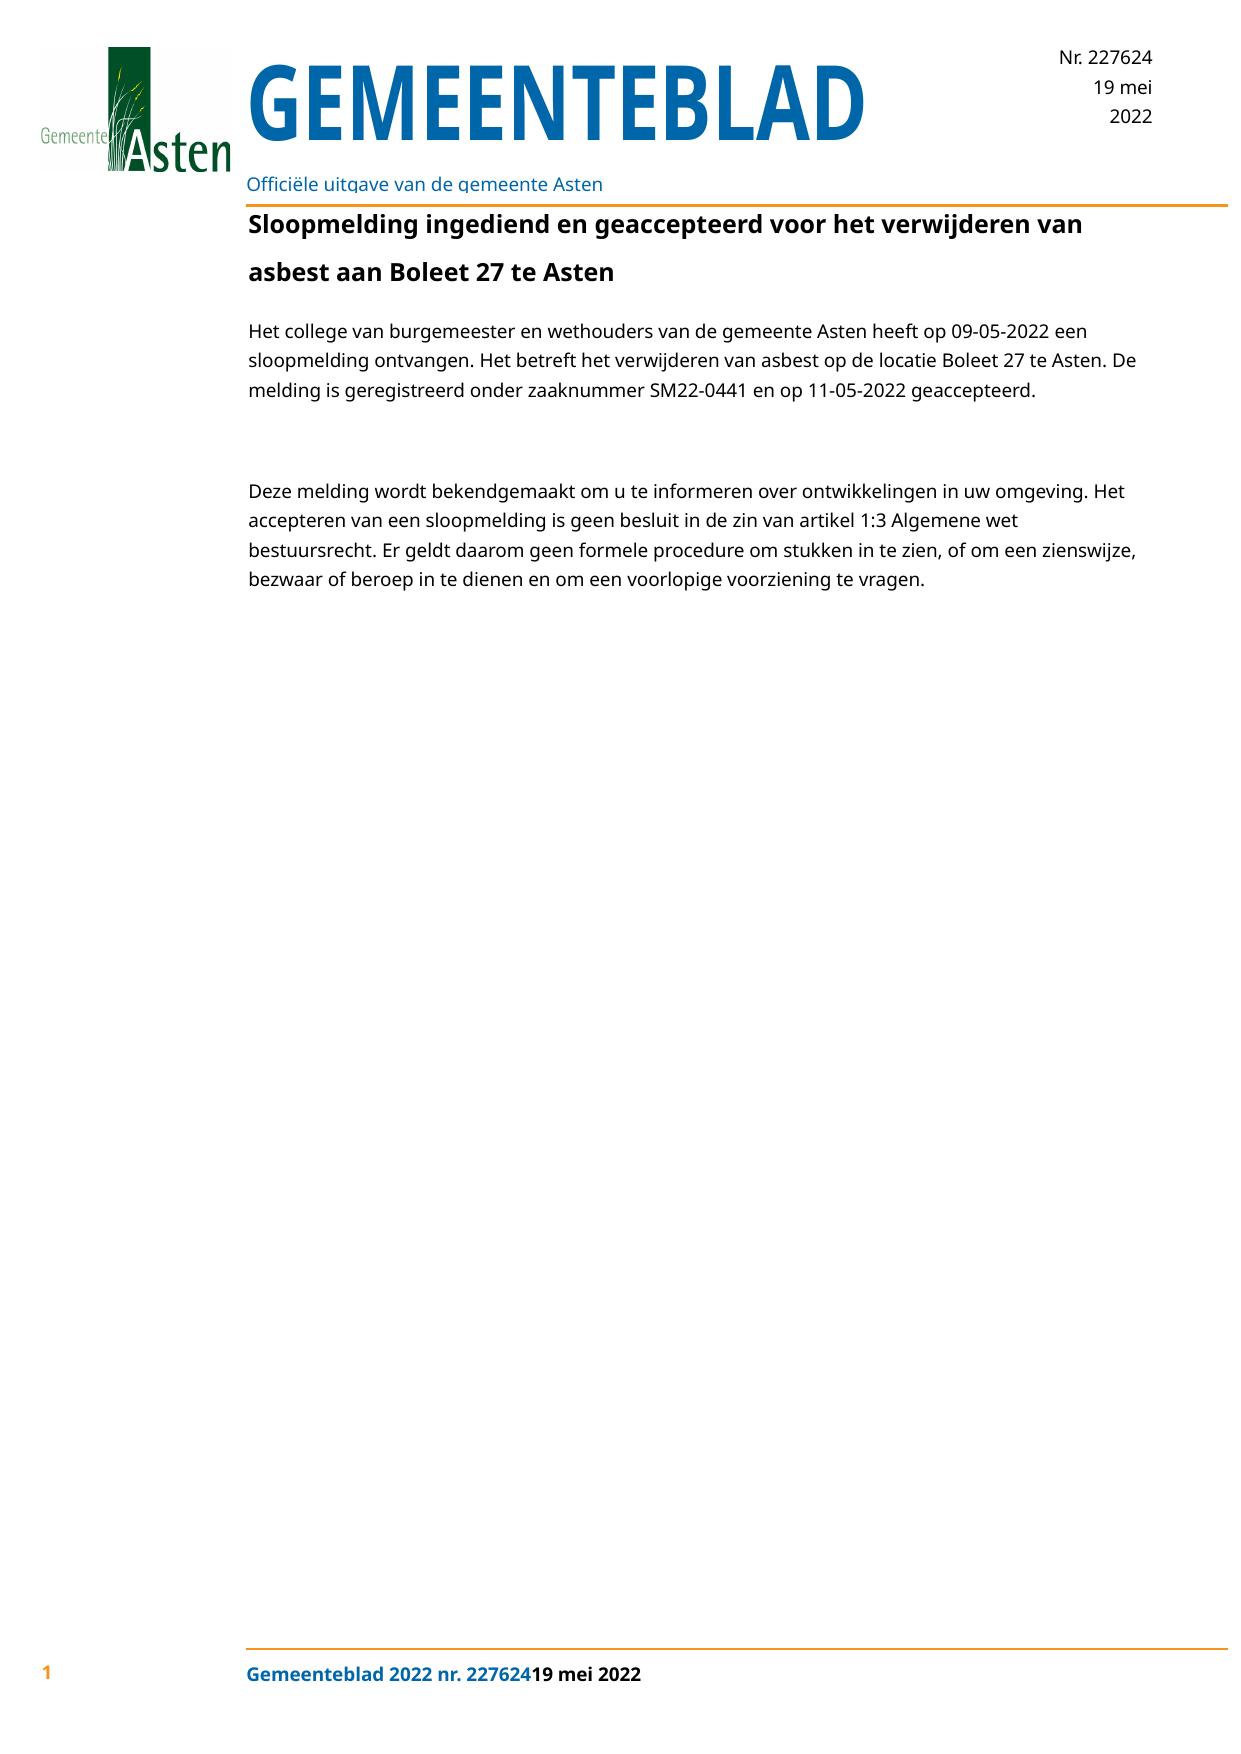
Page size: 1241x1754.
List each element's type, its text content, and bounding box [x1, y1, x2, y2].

text Sloopmelding ingediend en geaccepteerd voor het verwijderen van asbest aan Boleet 27 te Asten [248, 207, 1152, 288]
picture [41, 47, 231, 172]
text Het college van burgemeester en wethouders van de gemeente Asten heeft op 09-05-2022 een sloopmelding ontvangen. Het betreft het verwijderen van asbest op de locatie Boleet 27 te Asten. De melding is geregistreerd onder zaaknummer SM22-0441 en op 11-05-2022 geaccepteerd. [248, 318, 1152, 403]
text Deze melding wordt bekendgemaakt om u te informeren over ontwikkelingen in uw omgeving. Het accepteren van een sloopmelding is geen besluit in de zin van artikel 1:3 Algemene wet bestuursrecht. Er geldt daarom geen formele procedure om stukken in te zien, of om een zienswijze, bezwaar of beroep in te dienen en om een voorlopige voorziening te vragen. [248, 478, 1152, 592]
